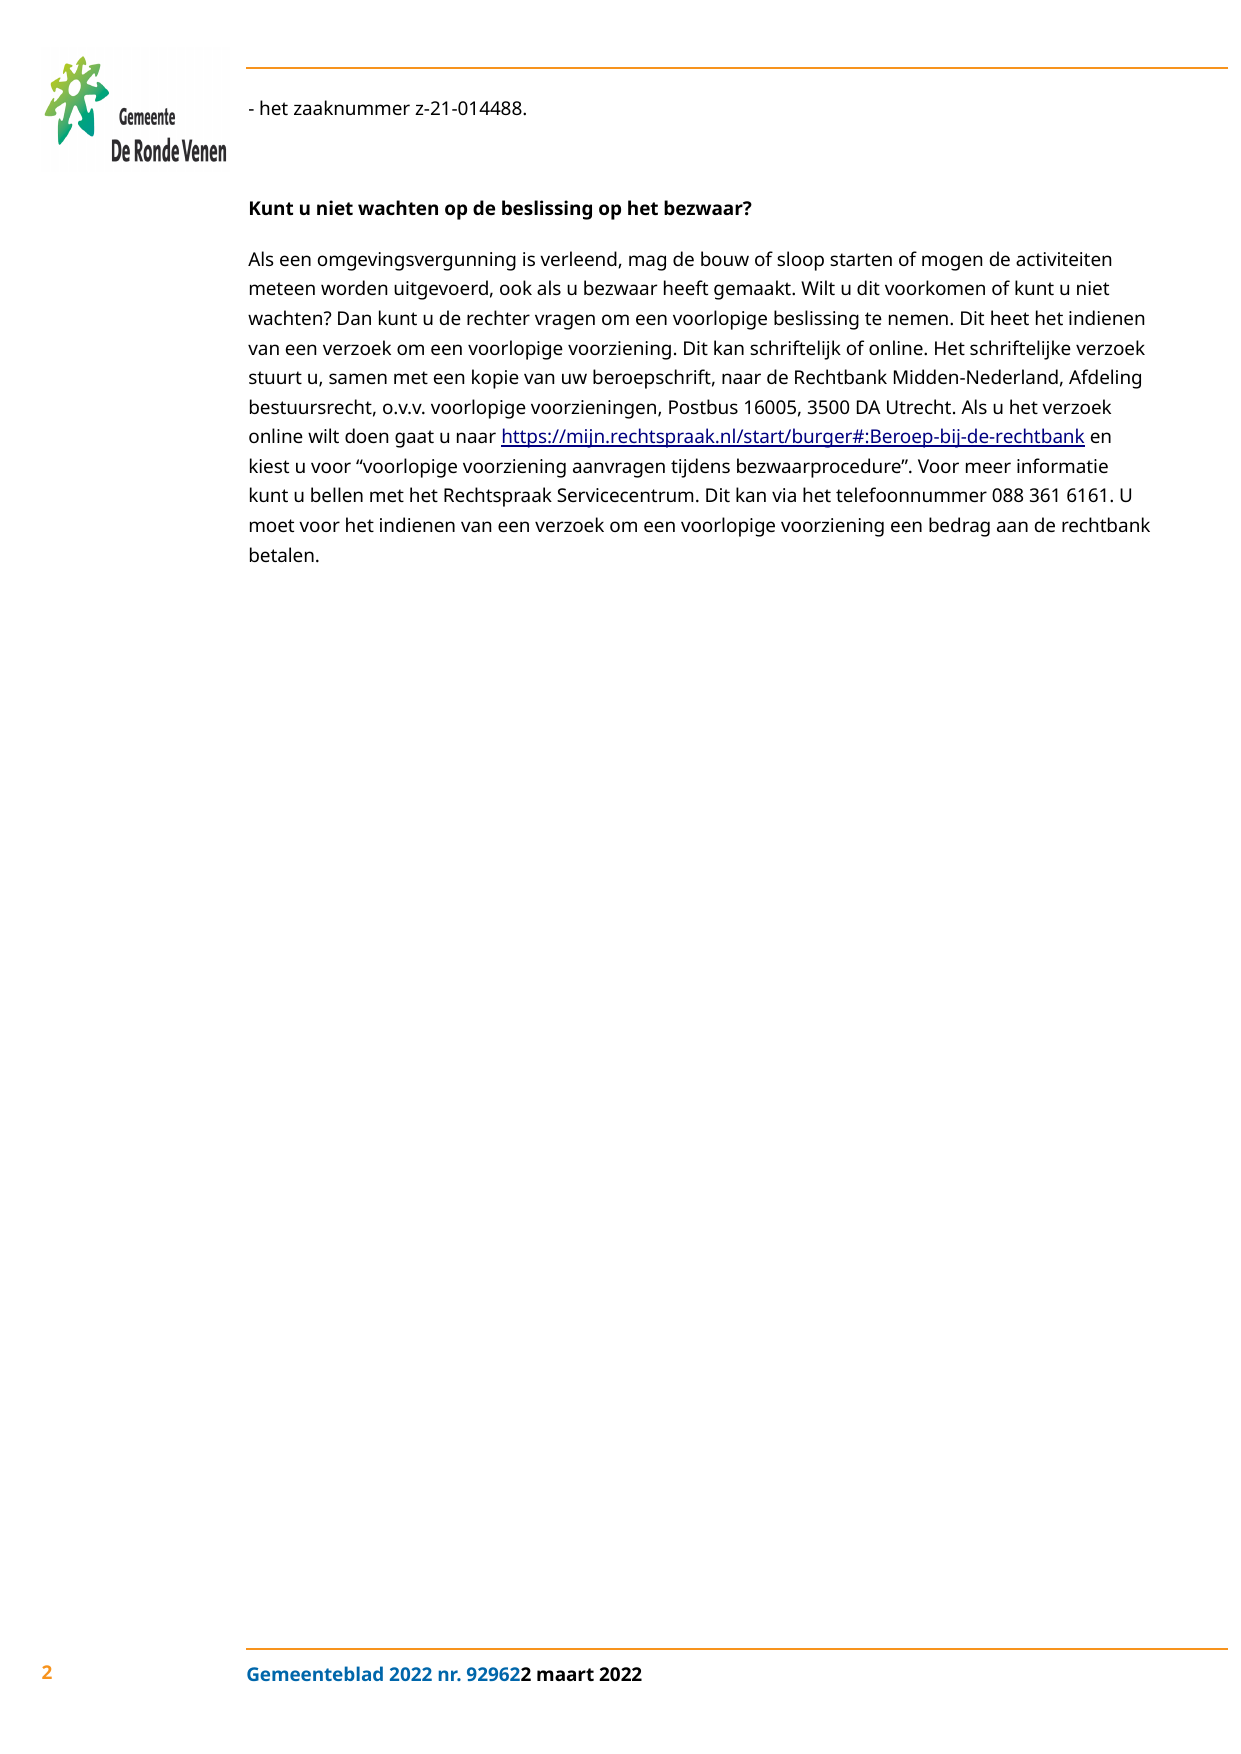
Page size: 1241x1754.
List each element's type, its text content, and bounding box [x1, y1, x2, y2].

text Als een omgevingsvergunning is verleend, mag de bouw of sloop starten of mogen de activiteiten meteen worden uitgevoerd, ook als u bezwaar heeft gemaakt. Wilt u dit voorkomen of kunt u niet wachten? Dan kunt u de rechter vragen om een voorlopige beslissing te nemen. Dit heet het indienen van een verzoek om een voorlopige voorziening. Dit kan schriftelijk of online. Het schriftelijke verzoek stuurt u, samen met een kopie van uw beroepschrift, naar de Rechtbank Midden-Nederland, Afdeling bestuursrecht, o.v.v. voorlopige voorzieningen, Postbus 16005, 3500 DA Utrecht. Als u het verzoek online wilt doen gaat u naar https://mijn.rechtspraak.nl/start/burger#:Beroep-bij-de-rechtbank en kiest u voor “voorlopige voorziening aanvragen tijdens bezwaarprocedure”. Voor meer informatie kunt u bellen met het Rechtspraak Servicecentrum. Dit kan via het telefoonnummer 088 361 6161. U moet voor het indienen van een verzoek om een voorlopige voorziening een bedrag aan de rechtbank betalen. [248, 246, 1152, 568]
text - het zaaknummer z-21-014488. [248, 95, 1152, 121]
text Kunt u niet wachten op de beslissing op het bezwaar? [248, 196, 1152, 221]
picture [41, 47, 231, 172]
